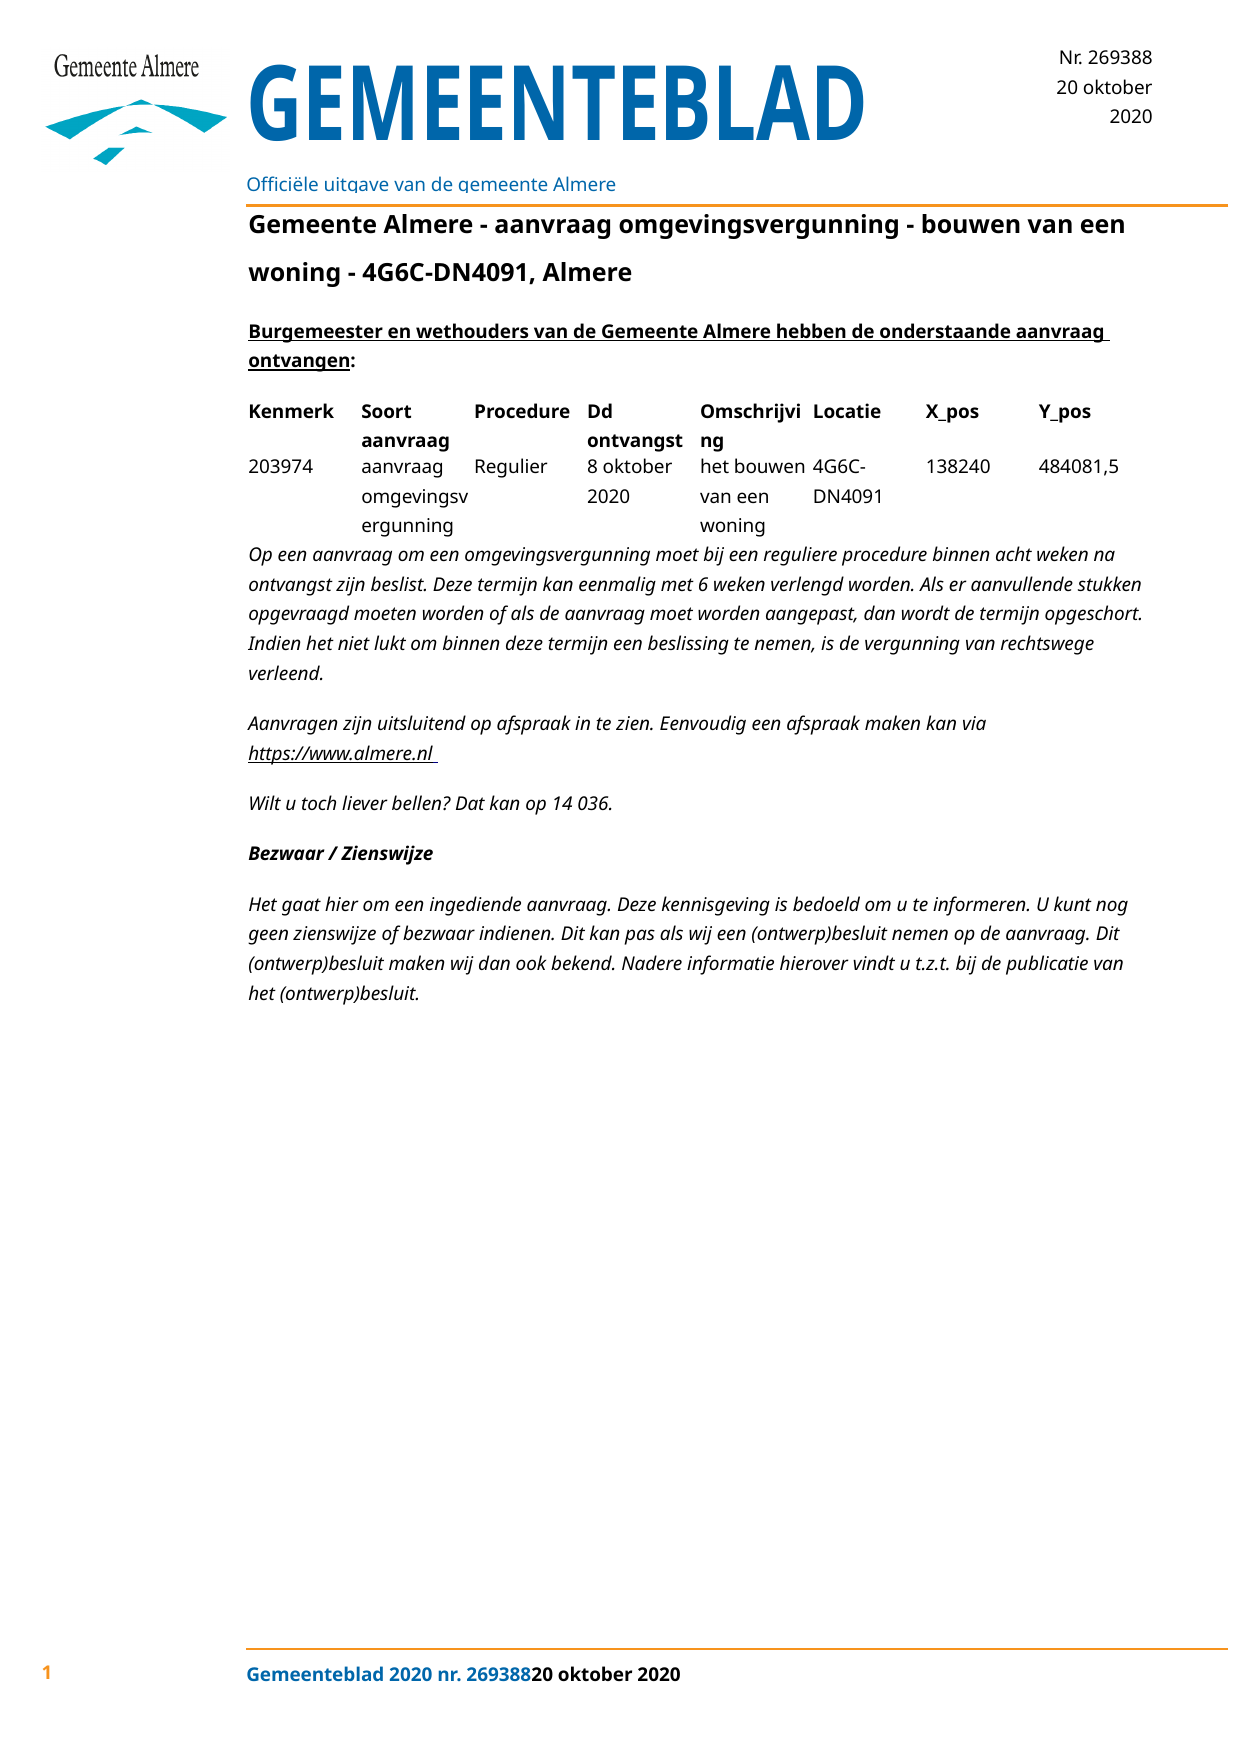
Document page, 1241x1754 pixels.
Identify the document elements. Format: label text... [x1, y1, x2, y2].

table_cell 203974 [248, 453, 361, 538]
table_header Kenmerk [248, 398, 361, 453]
table_header Dd ontvangst [587, 398, 700, 453]
text Bezwaar / Zienswijze [248, 841, 1152, 866]
table_header X_pos [926, 398, 1038, 453]
picture [41, 47, 231, 172]
text Wilt u toch liever bellen? Dat kan op 14 036. [248, 790, 1152, 816]
table_cell 8 oktober 2020 [587, 453, 700, 538]
table_cell 138240 [926, 453, 1038, 538]
table_header Y_pos [1039, 398, 1152, 453]
table_header Omschrijving [700, 398, 813, 453]
text Gemeente Almere - aanvraag omgevingsvergunning - bouwen van een woning - 4G6C-DN4091, Almere [248, 207, 1152, 288]
table_header Soort aanvraag [361, 398, 474, 453]
table_cell aanvraag omgevingsvergunning [361, 453, 474, 538]
text Burgemeester en wethouders van de Gemeente Almere hebben de onderstaande aanvraag ontvangen: [248, 318, 1152, 373]
table_cell Regulier [474, 453, 587, 538]
text Op een aanvraag om een omgevingsvergunning moet bij een reguliere procedure binnen acht weken na ontvangst zijn beslist. Deze termijn kan eenmalig met 6 weken verlengd worden. Als er aanvullende stukken opgevraagd moeten worden of als de aanvraag moet worden aangepast, dan wordt de termijn opgeschort. Indien het niet lukt om binnen deze termijn een beslissing te nemen, is de vergunning van rechtswege verleend. [248, 541, 1152, 686]
table_cell 4G6C-DN4091 [813, 453, 926, 538]
table_cell 484081,5 [1039, 453, 1152, 538]
table_header Procedure [474, 398, 587, 453]
text Aanvragen zijn uitsluitend op afspraak in te zien. Eenvoudig een afspraak maken kan via https://www.almere.nl [248, 710, 1152, 766]
table_header Locatie [813, 398, 926, 453]
text Het gaat hier om een ingediende aanvraag. Deze kennisgeving is bedoeld om u te informeren. U kunt nog geen zienswijze of bezwaar indienen. Dit kan pas als wij een (ontwerp)besluit nemen op de aanvraag. Dit (ontwerp)besluit maken wij dan ook bekend. Nadere informatie hierover vindt u t.z.t. bij de publicatie van het (ontwerp)besluit. [248, 891, 1152, 1006]
table_cell het bouwen van een woning [700, 453, 813, 538]
